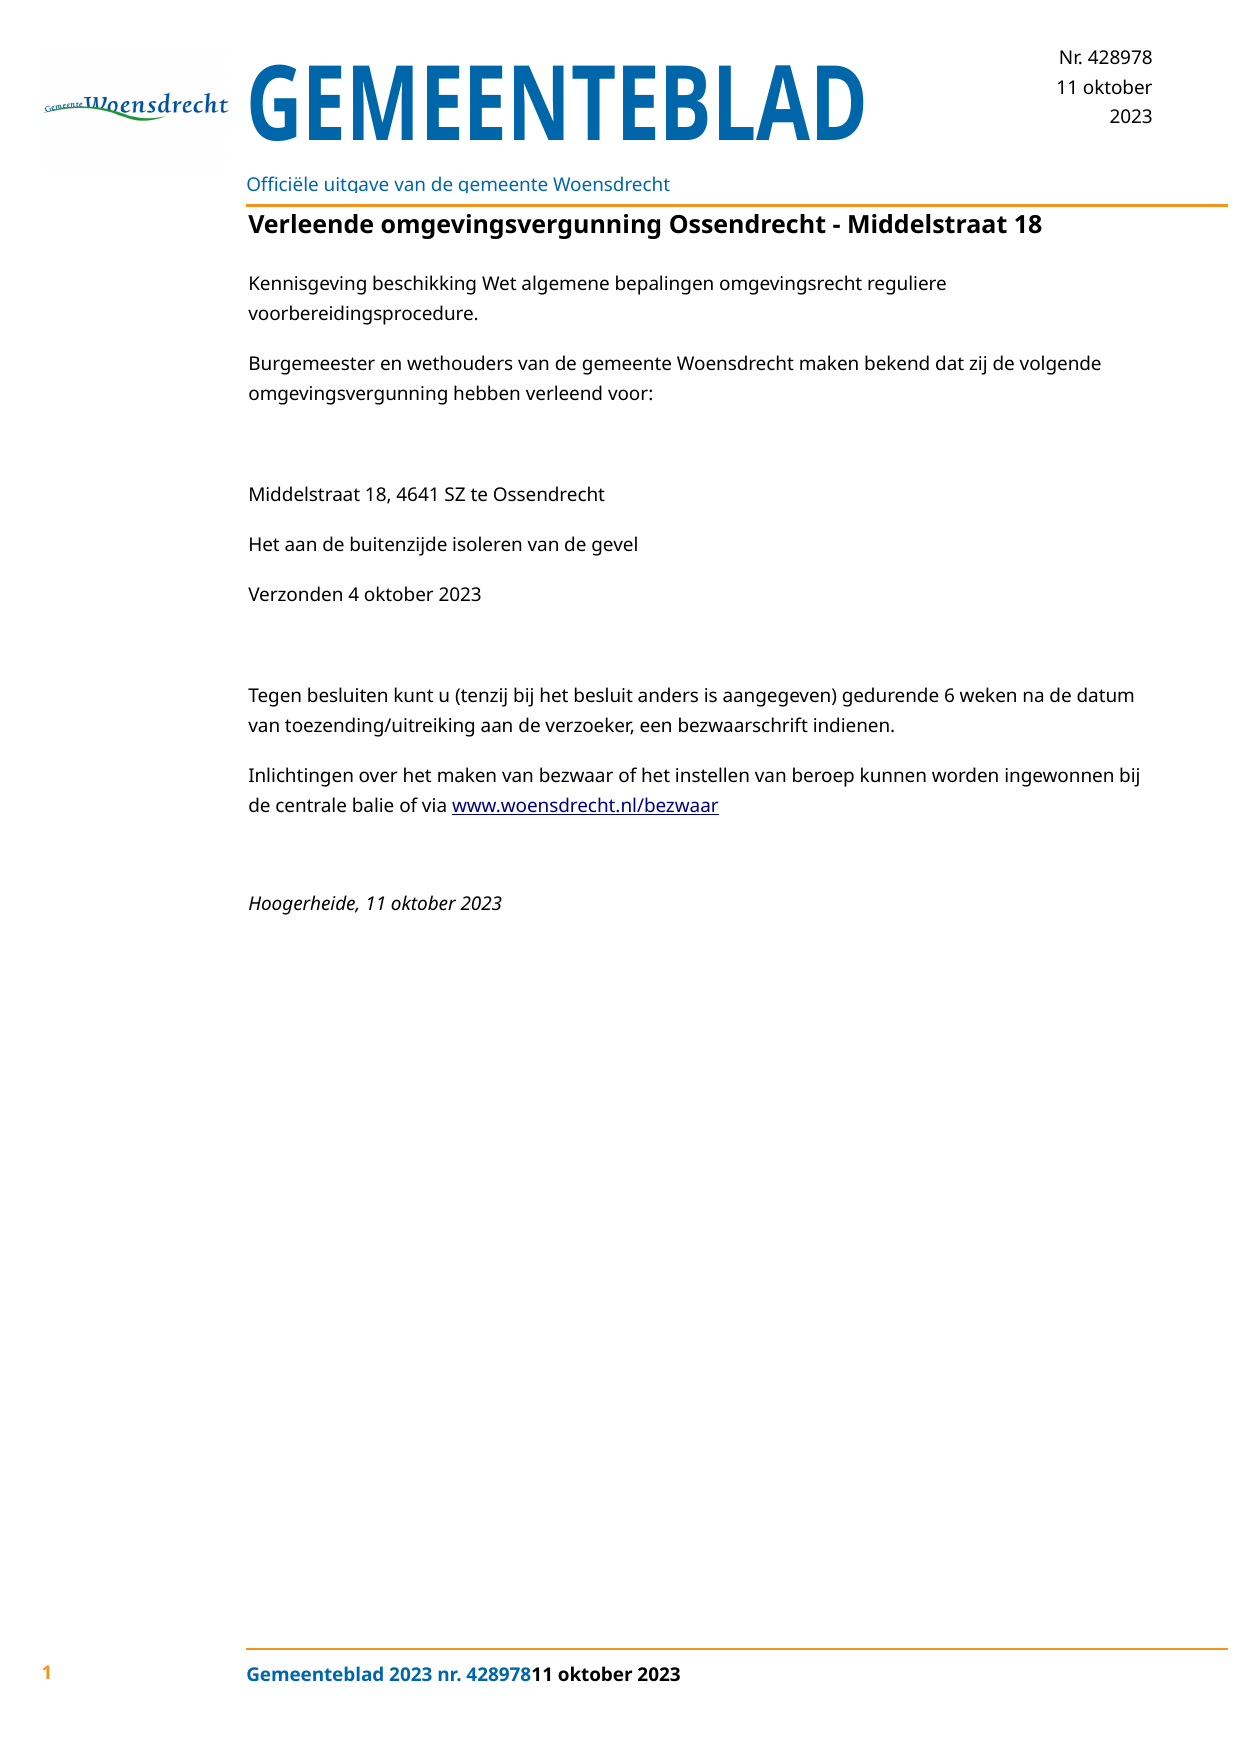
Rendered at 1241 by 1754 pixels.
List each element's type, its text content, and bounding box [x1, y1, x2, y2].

text Verzonden 4 oktober 2023 [248, 582, 1152, 607]
picture [41, 47, 231, 172]
text Burgemeester en wethouders van de gemeente Woensdrecht maken bekend dat zij de volgende omgevingsvergunning hebben verleend voor: [248, 350, 1152, 406]
text Kennisgeving beschikking Wet algemene bepalingen omgevingsrecht reguliere voorbereidingsprocedure. [248, 270, 1152, 326]
text Verleende omgevingsvergunning Ossendrecht - Middelstraat 18 [248, 207, 1152, 241]
text Hoogerheide, 11 oktober 2023 [248, 890, 1152, 916]
text Het aan de buitenzijde isoleren van de gevel [248, 531, 1152, 557]
text Inlichtingen over het maken van bezwaar of het instellen van beroep kunnen worden ingewonnen bij de centrale balie of via www.woensdrecht.nl/bezwaar [248, 762, 1152, 818]
text Middelstraat 18, 4641 SZ te Ossendrecht [248, 481, 1152, 506]
text Tegen besluiten kunt u (tenzij bij het besluit anders is aangegeven) gedurende 6 weken na de datum van toezending/uitreiking aan de verzoeker, een bezwaarschrift indienen. [248, 682, 1152, 738]
